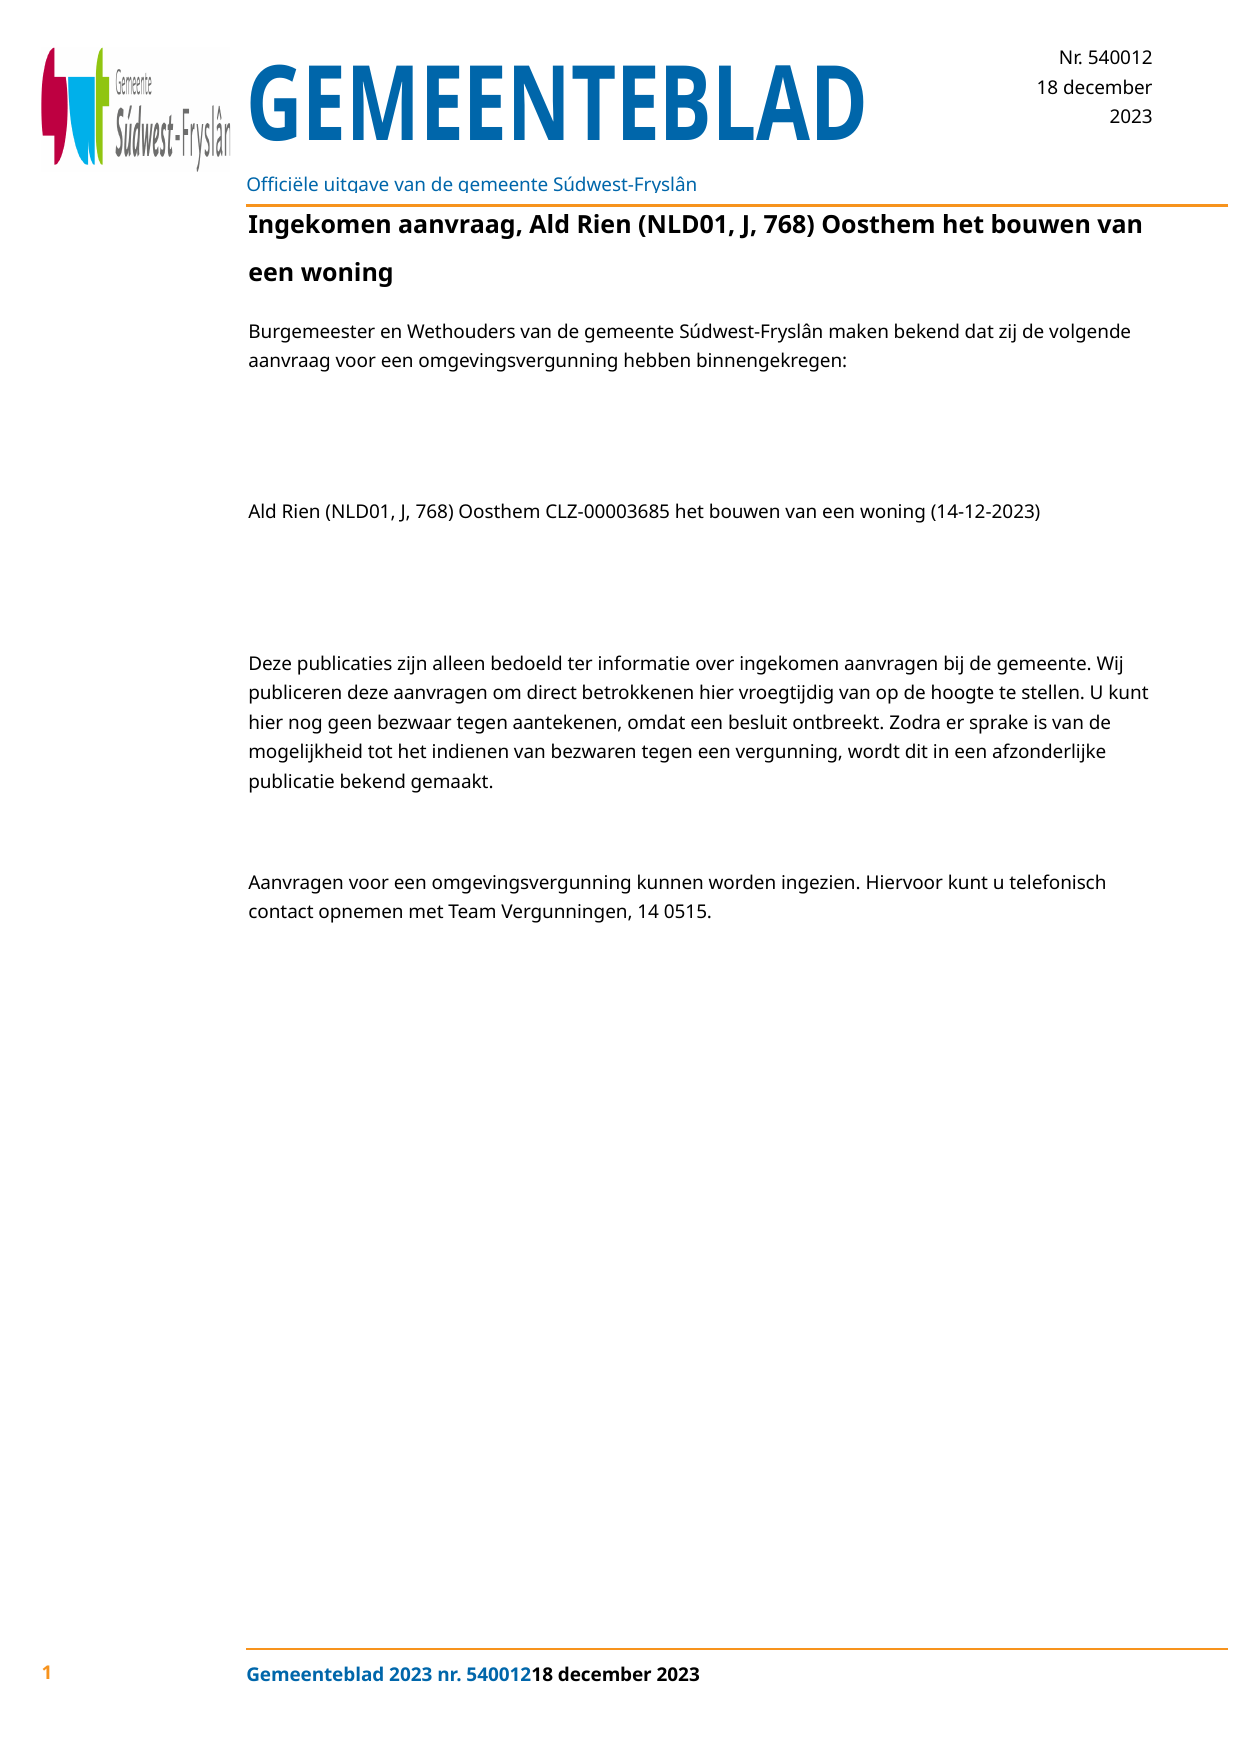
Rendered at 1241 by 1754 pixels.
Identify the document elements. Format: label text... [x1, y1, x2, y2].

text Ingekomen aanvraag, Ald Rien (NLD01, J, 768) Oosthem het bouwen van een woning [248, 207, 1152, 288]
text Aanvragen voor een omgevingsvergunning kunnen worden ingezien. Hiervoor kunt u telefonisch contact opnemen met Team Vergunningen, 14 0515. [248, 869, 1152, 924]
text Burgemeester en Wethouders van de gemeente Súdwest-Fryslân maken bekend dat zij de volgende aanvraag voor een omgevingsvergunning hebben binnengekregen: [248, 318, 1152, 373]
picture [41, 47, 231, 172]
text Ald Rien (NLD01, J, 768) Oosthem CLZ-00003685 het bouwen van een woning (14-12-2023) [248, 499, 1152, 524]
text Deze publicaties zijn alleen bedoeld ter informatie over ingekomen aanvragen bij de gemeente. Wij publiceren deze aanvragen om direct betrokkenen hier vroegtijdig van op de hoogte te stellen. U kunt hier nog geen bezwaar tegen aantekenen, omdat een besluit ontbreekt. Zodra er sprake is van de mogelijkheid tot het indienen van bezwaren tegen een vergunning, wordt dit in een afzonderlijke publicatie bekend gemaakt. [248, 650, 1152, 794]
